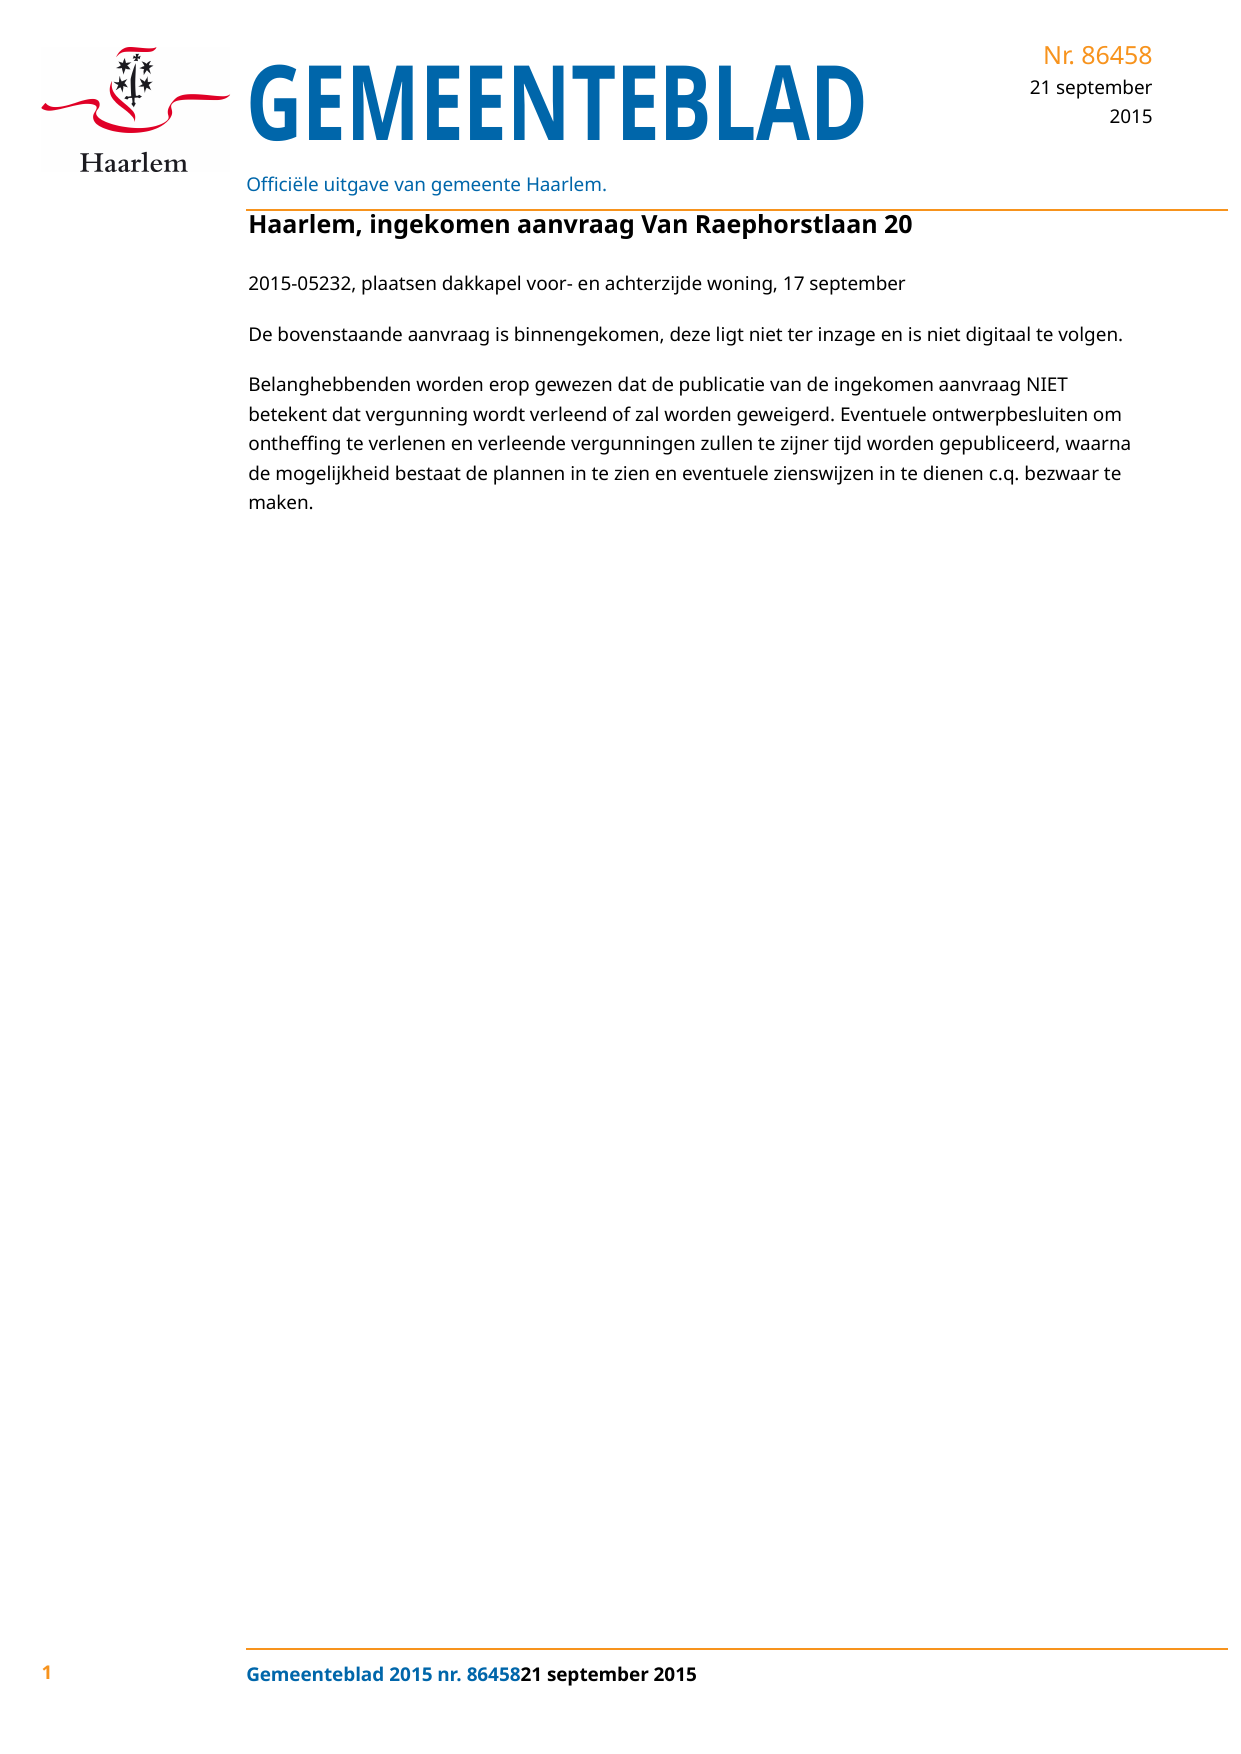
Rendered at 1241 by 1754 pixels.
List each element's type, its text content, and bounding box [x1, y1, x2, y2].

picture [41, 47, 231, 172]
text Belanghebbenden worden erop gewezen dat de publicatie van de ingekomen aanvraag NIET betekent dat vergunning wordt verleend of zal worden geweigerd. Eventuele ontwerpbesluiten om ontheffing te verlenen en verleende vergunningen zullen te zijner tijd worden gepubliceerd, waarna de mogelijkheid bestaat de plannen in te zien en eventuele zienswijzen in te dienen c.q. bezwaar te maken. [248, 371, 1152, 515]
text Haarlem, ingekomen aanvraag Van Raephorstlaan 20 [248, 211, 1152, 241]
text 2015-05232, plaatsen dakkapel voor- en achterzijde woning, 17 september [248, 270, 1152, 296]
text De bovenstaande aanvraag is binnengekomen, deze ligt niet ter inzage en is niet digitaal te volgen. [248, 321, 1152, 346]
